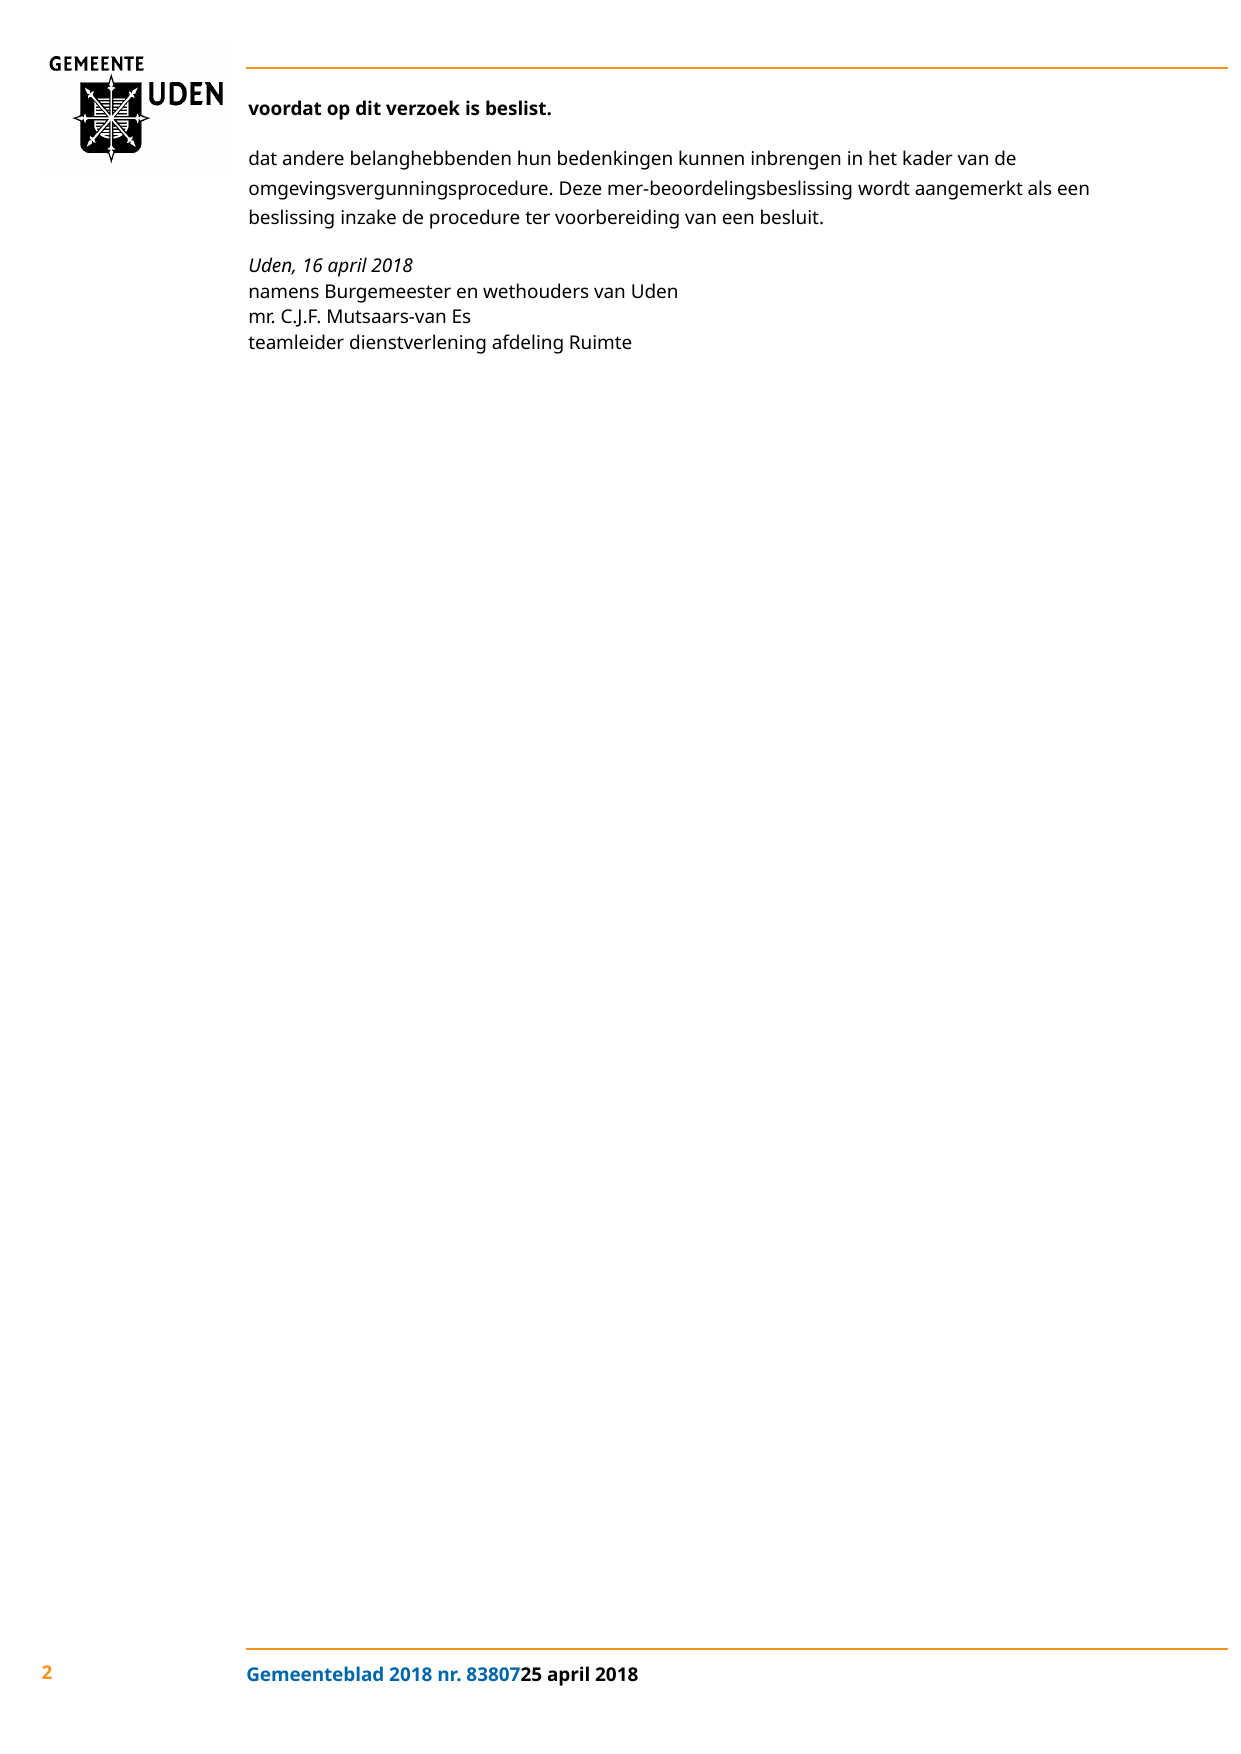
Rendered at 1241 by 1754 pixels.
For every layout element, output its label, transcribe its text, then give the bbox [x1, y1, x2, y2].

text namens Burgemeester en wethouders van Uden [248, 278, 1152, 304]
picture [41, 47, 231, 172]
text teamleider dienstverlening afdeling Ruimte [248, 329, 1152, 355]
text voordat op dit verzoek is beslist. [248, 95, 1152, 121]
text dat andere belanghebbenden hun bedenkingen kunnen inbrengen in het kader van de omgevingsvergunningsprocedure. Deze mer-beoordelingsbeslissing wordt aangemerkt als een beslissing inzake de procedure ter voorbereiding van een besluit. [248, 145, 1152, 230]
text mr. C.J.F. Mutsaars-van Es [248, 304, 1152, 329]
text Uden, 16 april 2018 [248, 252, 1152, 278]
